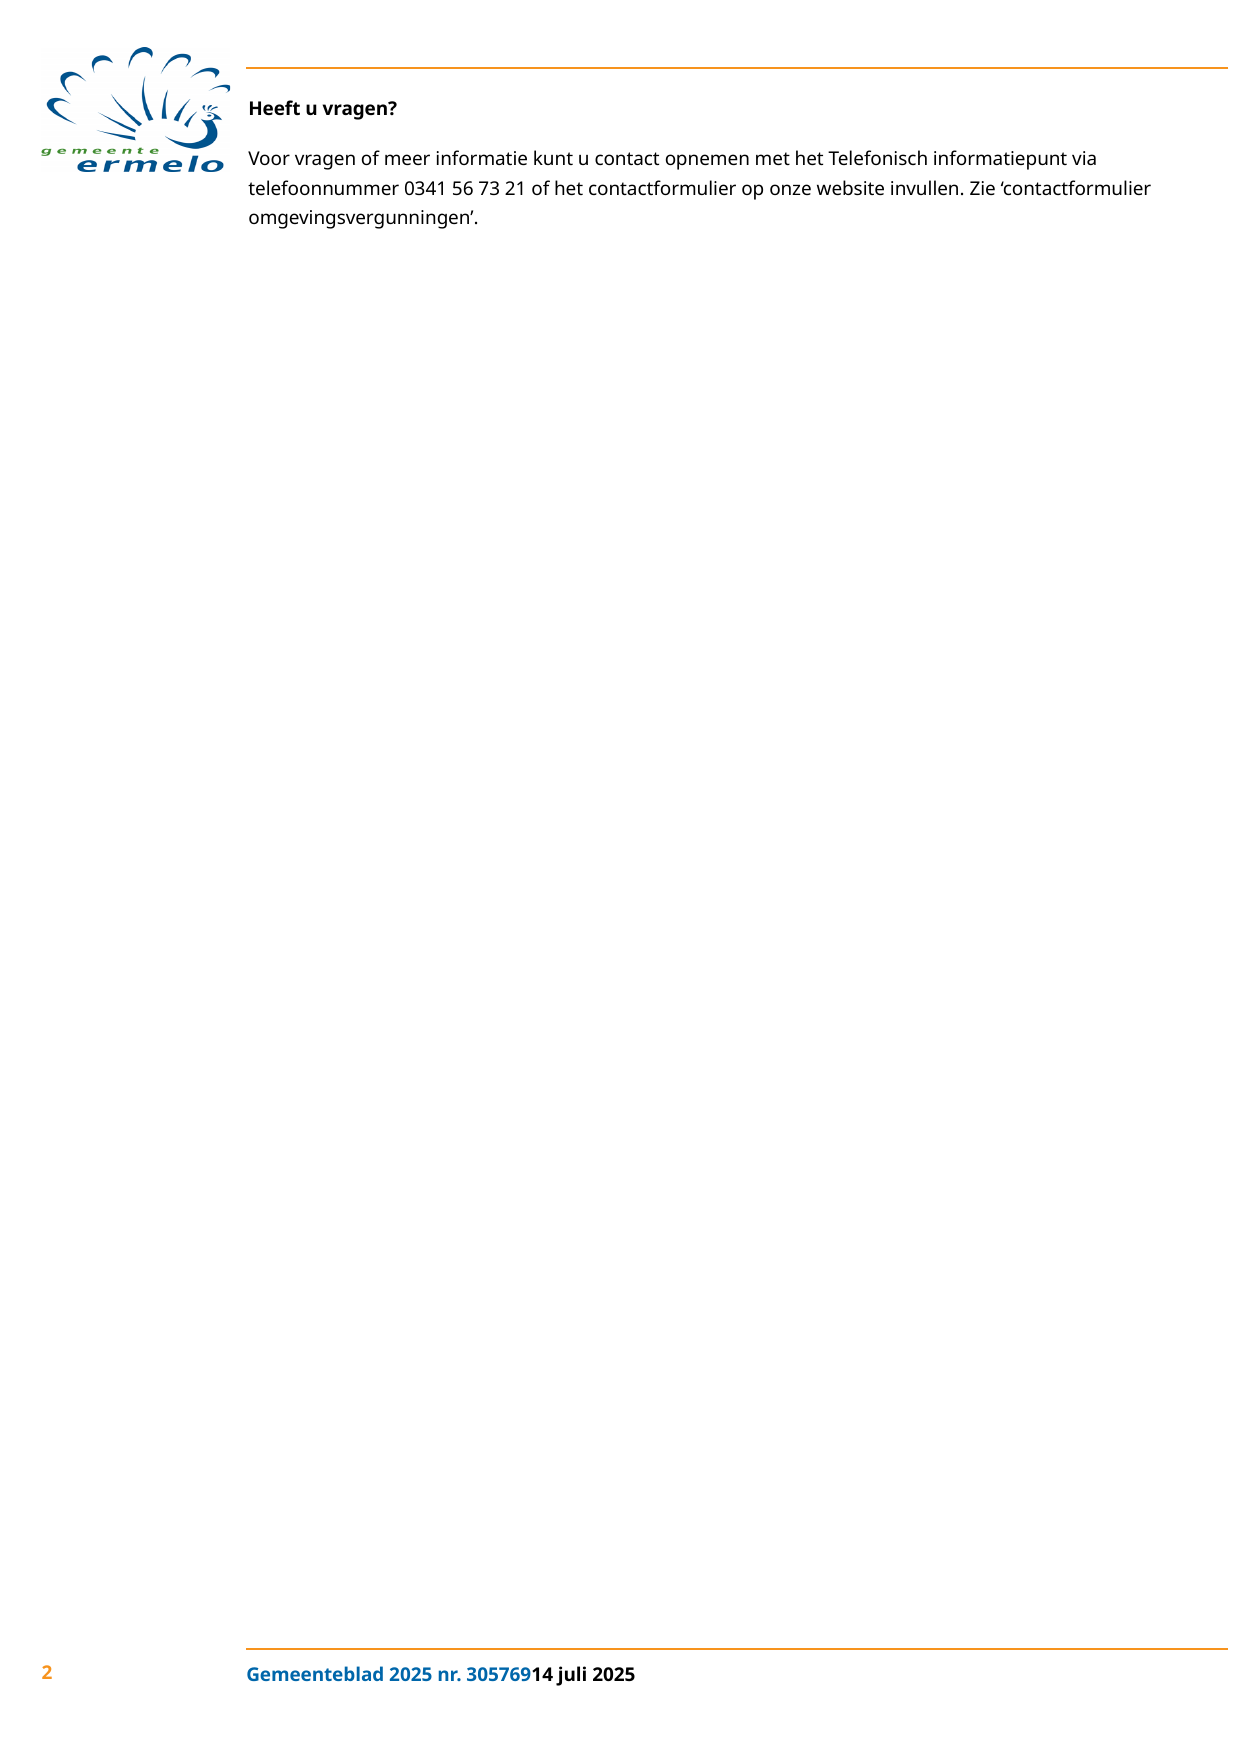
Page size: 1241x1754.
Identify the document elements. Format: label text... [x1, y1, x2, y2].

text Heeft u vragen? [248, 95, 1152, 121]
text Voor vragen of meer informatie kunt u contact opnemen met het Telefonisch informatiepunt via telefoonnummer 0341 56 73 21 of het contactformulier op onze website invullen. Zie ‘contactformulier omgevingsvergunningen’. [248, 145, 1152, 230]
picture [41, 47, 231, 172]
